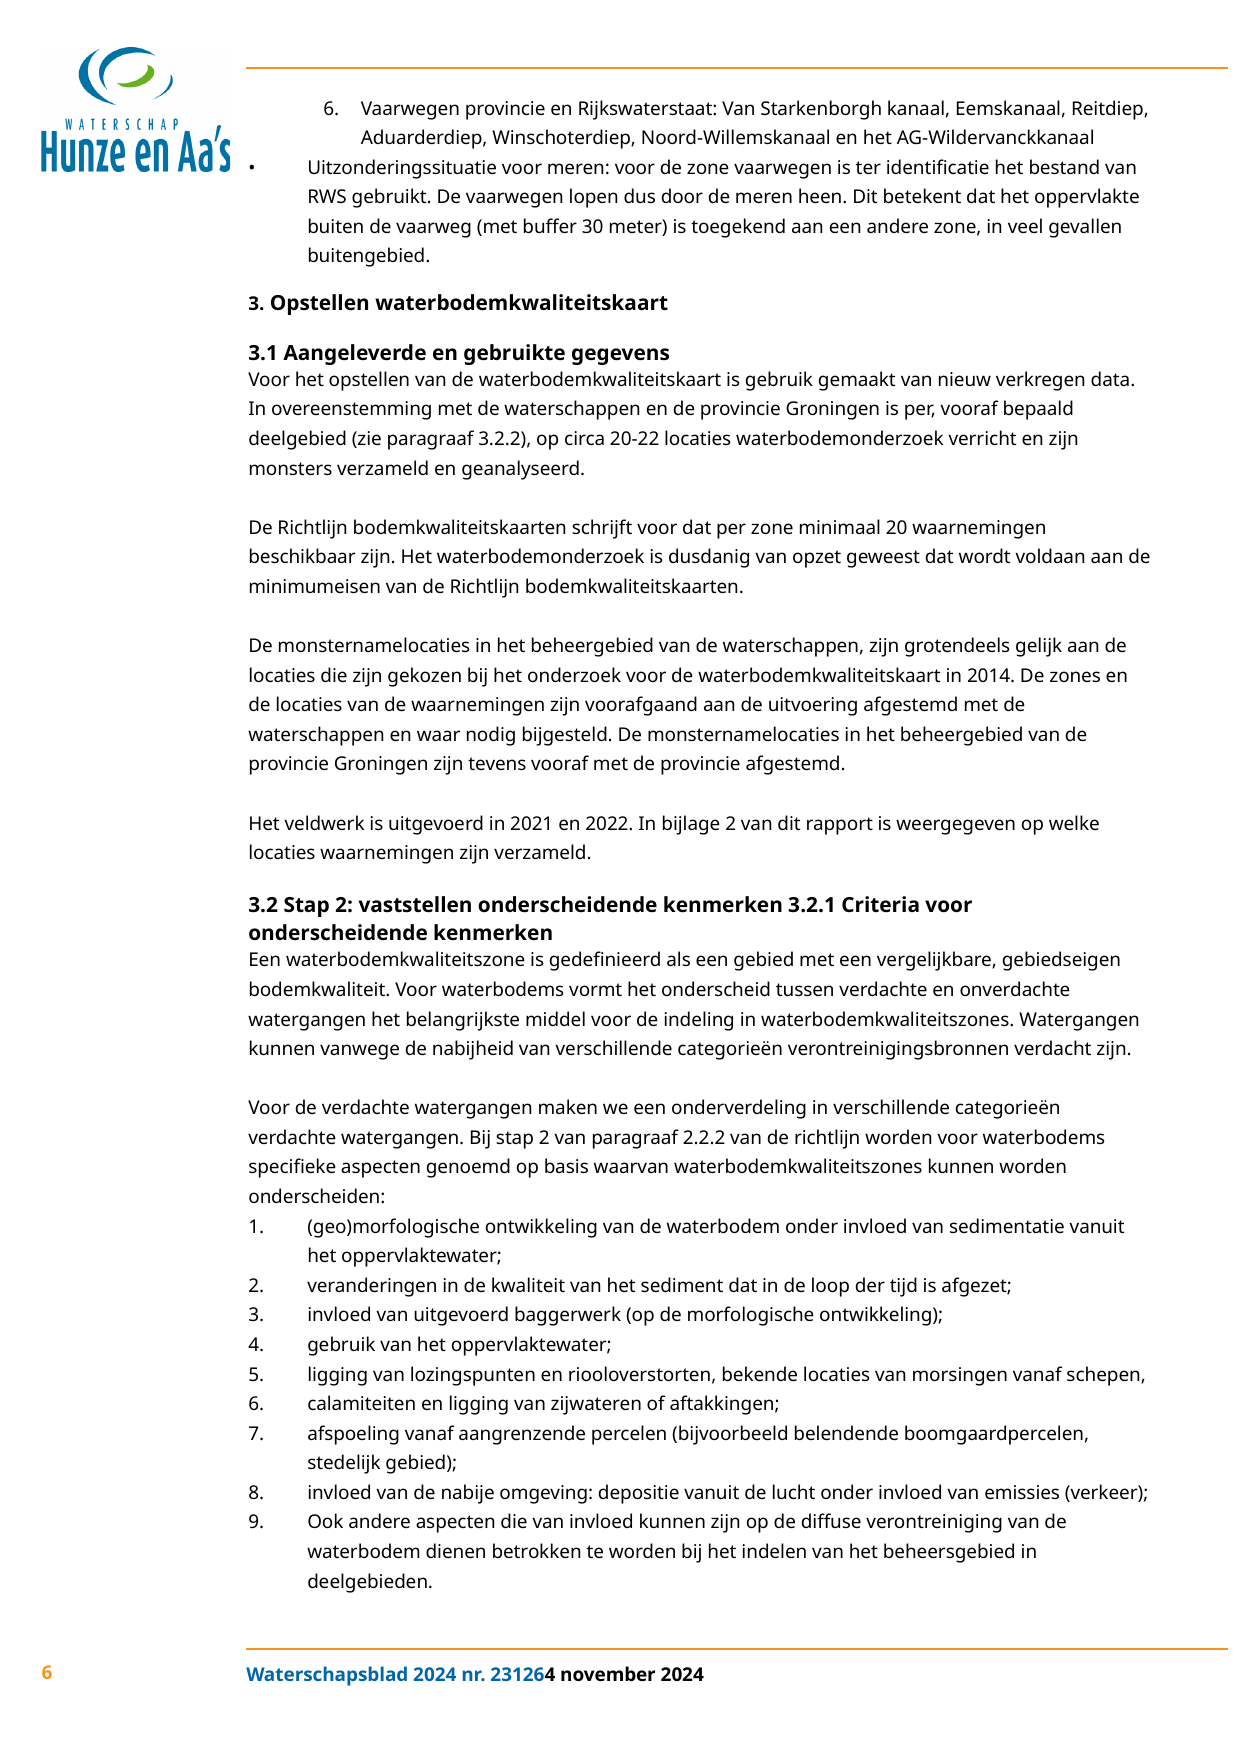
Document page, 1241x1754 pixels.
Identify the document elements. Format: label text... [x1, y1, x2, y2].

text Het veldwerk is uitgevoerd in 2021 en 2022. In bijlage 2 van dit rapport is weergegeven op welke locaties waarnemingen zijn verzameld. [248, 810, 1152, 865]
list afspoeling vanaf aangrenzende percelen (bijvoorbeeld belendende boomgaardpercelen, stedelijk gebied); [248, 1420, 1152, 1475]
text 3.1 Aangeleverde en gebruikte gegevens [248, 338, 1152, 366]
list Ook andere aspecten die van invloed kunnen zijn op de diffuse verontreiniging van de waterbodem dienen betrokken te worden bij het indelen van het beheersgebied in deelgebieden. [248, 1509, 1152, 1594]
text 3. Opstellen waterbodemkwaliteitskaart [248, 288, 1152, 317]
list Uitzonderingssituatie voor meren: voor de zone vaarwegen is ter identificatie het bestand van RWS gebruikt. De vaarwegen lopen dus door de meren heen. Dit betekent dat het oppervlakte buiten de vaarweg (met buffer 30 meter) is toegekend aan een andere zone, in veel gevallen buitengebied. [248, 154, 1152, 268]
text 3.2 Stap 2: vaststellen onderscheidende kenmerken 3.2.1 Criteria voor onderscheidende kenmerken [248, 890, 1152, 947]
text Een waterbodemkwaliteitszone is gedefinieerd als een gebied met een vergelijkbare, gebiedseigen bodemkwaliteit. Voor waterbodems vormt het onderscheid tussen verdachte en onverdachte watergangen het belangrijkste middel voor de indeling in waterbodemkwaliteitszones. Watergangen kunnen vanwege de nabijheid van verschillende categorieën verontreinigingsbronnen verdacht zijn. [248, 947, 1152, 1061]
list invloed van uitgevoerd baggerwerk (op de morfologische ontwikkeling); [248, 1302, 1152, 1327]
text Voor de verdachte watergangen maken we een onderverdeling in verschillende categorieën verdachte watergangen. Bij stap 2 van paragraaf 2.2.2 van de richtlijn worden voor waterbodems specifieke aspecten genoemd op basis waarvan waterbodemkwaliteitszones kunnen worden onderscheiden: [248, 1094, 1152, 1209]
picture [183, 163, 191, 172]
list gebruik van het oppervlaktewater; [248, 1331, 1152, 1357]
list (geo)morfologische ontwikkeling van de waterbodem onder invloed van sedimentatie vanuit het oppervlaktewater; [248, 1213, 1152, 1268]
list calamiteiten en ligging van zijwateren of aftakkingen; [248, 1390, 1152, 1416]
picture [47, 154, 51, 172]
list invloed van de nabije omgeving: depositie vanuit de lucht onder invloed van emissies (verkeer); [248, 1479, 1152, 1505]
picture [41, 47, 231, 172]
text De Richtlijn bodemkwaliteitskaarten schrijft voor dat per zone minimaal 20 waarnemingen beschikbaar zijn. Het waterbodemonderzoek is dusdanig van opzet geweest dat wordt voldaan aan de minimumeisen van de Richtlijn bodemkwaliteitskaarten. [248, 514, 1152, 599]
list ligging van lozingspunten en riooloverstorten, bekende locaties van morsingen vanaf schepen, [248, 1361, 1152, 1387]
list veranderingen in de kwaliteit van het sediment dat in de loop der tijd is afgezet; [248, 1272, 1152, 1298]
list Vaarwegen provincie en Rijkswaterstaat: Van Starkenborgh kanaal, Eemskanaal, Reitdiep, Aduarderdiep, Winschoterdiep, Noord-Willemskanaal en het AG-Wildervanckkanaal [323, 95, 1152, 150]
text De monsternamelocaties in het beheergebied van de waterschappen, zijn grotendeels gelijk aan de locaties die zijn gekozen bij het onderzoek voor de waterbodemkwaliteitskaart in 2014. De zones en de locaties van de waarnemingen zijn voorafgaand aan de uitvoering afgestemd met de waterschappen en waar nodig bijgesteld. De monsternamelocaties in het beheergebied van de provincie Groningen zijn tevens vooraf met de provincie afgestemd. [248, 632, 1152, 776]
text Voor het opstellen van de waterbodemkwaliteitskaart is gebruik gemaakt van nieuw verkregen data. In overeenstemming met de waterschappen en de provincie Groningen is per, vooraf bepaald deelgebied (zie paragraaf 3.2.2), op circa 20-22 locaties waterbodemonderzoek verricht en zijn monsters verzameld en geanalyseerd. [248, 366, 1152, 481]
picture [226, 145, 231, 156]
